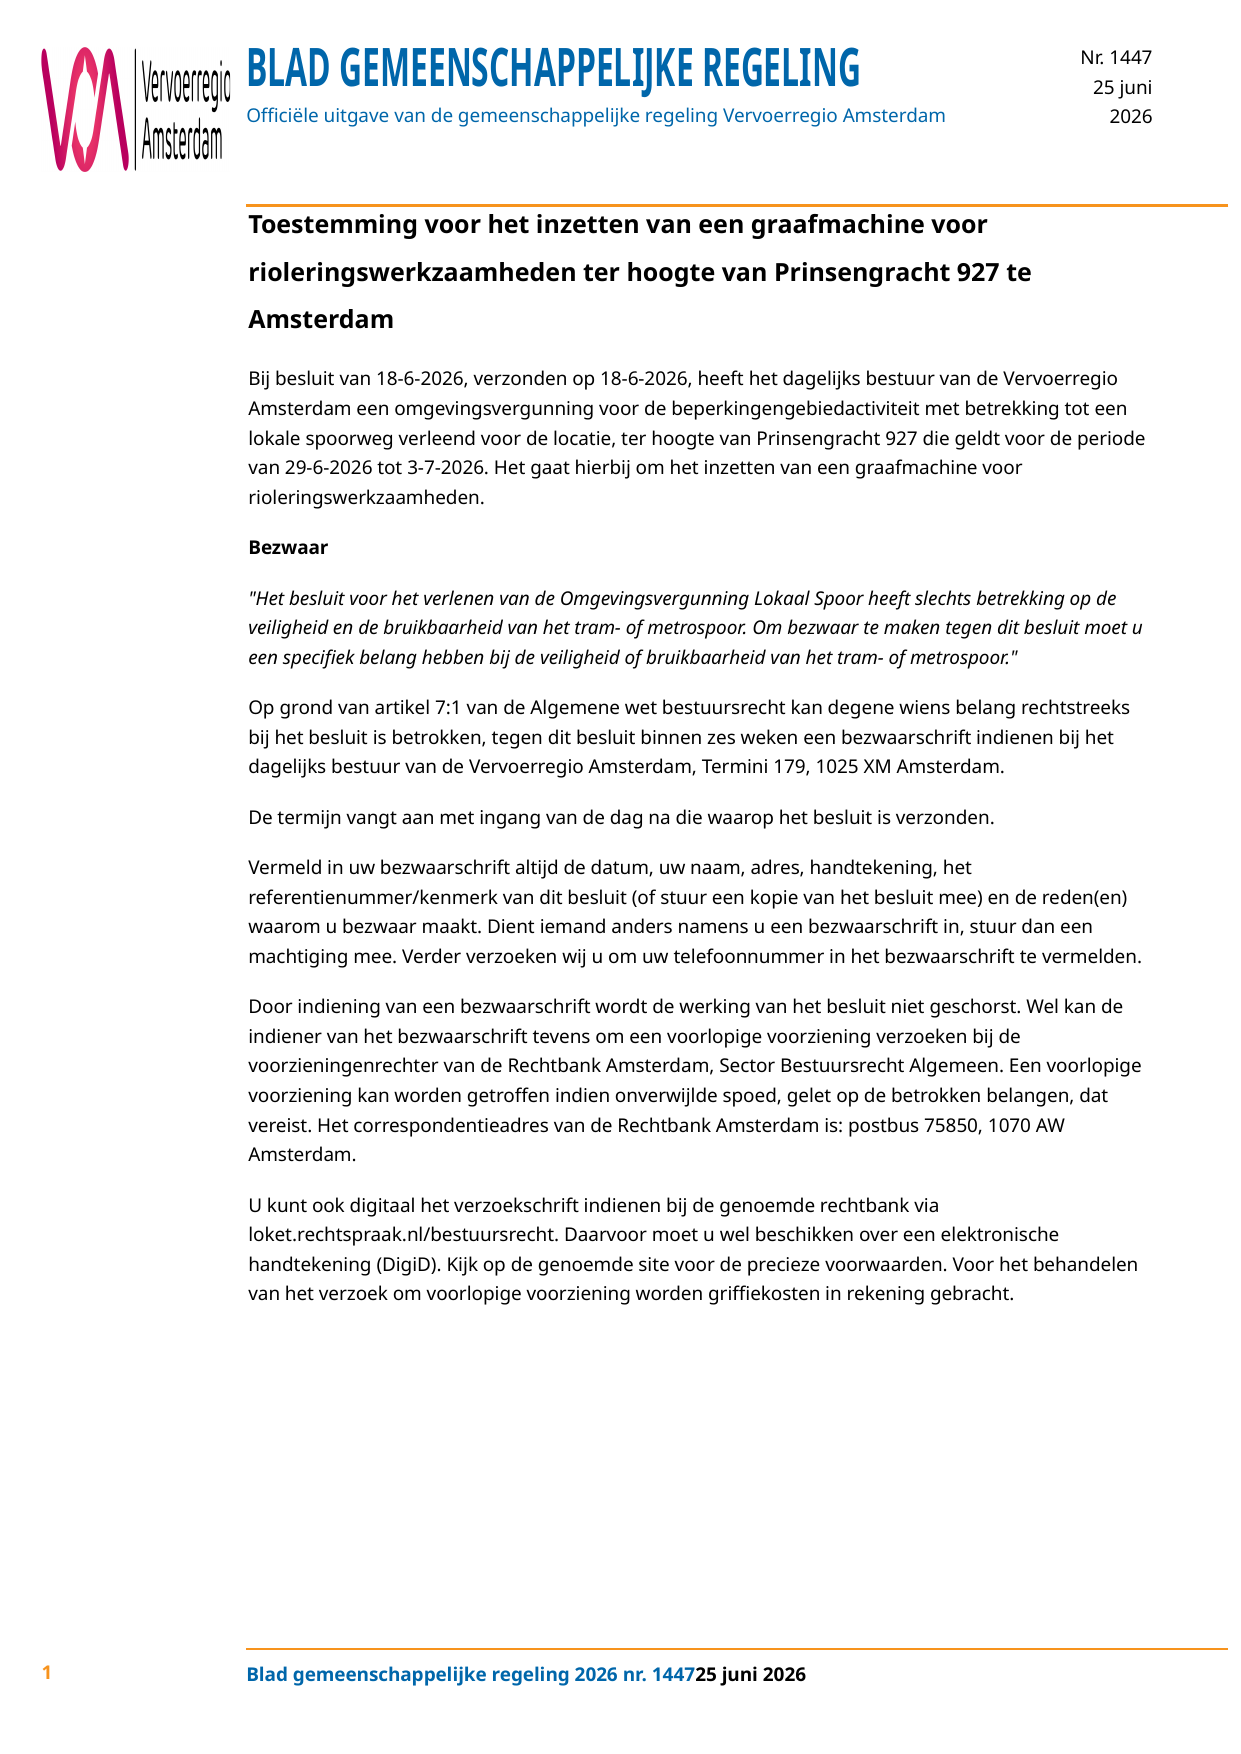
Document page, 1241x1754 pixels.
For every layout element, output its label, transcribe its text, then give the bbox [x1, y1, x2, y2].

text Vermeld in uw bezwaarschrift altijd de datum, uw naam, adres, handtekening, het referentienummer/kenmerk van dit besluit (of stuur een kopie van het besluit mee) en de reden(en) waarom u bezwaar maakt. Dient iemand anders namens u een bezwaarschrift in, stuur dan een machtiging mee. Verder verzoeken wij u om uw telefoonnummer in het bezwaarschrift te vermelden. [248, 854, 1152, 969]
text U kunt ook digitaal het verzoekschrift indienen bij de genoemde rechtbank via loket.rechtspraak.nl/bestuursrecht. Daarvoor moet u wel beschikken over een elektronische handtekening (DigiD). Kijk op de genoemde site voor de precieze voorwaarden. Voor het behandelen van het verzoek om voorlopige voorziening worden griffiekosten in rekening gebracht. [248, 1192, 1152, 1306]
text Door indiening van een bezwaarschrift wordt de werking van het besluit niet geschorst. Wel kan de indiener van het bezwaarschrift tevens om een voorlopige voorziening verzoeken bij de voorzieningenrechter van de Rechtbank Amsterdam, Sector Bestuursrecht Algemeen. Een voorlopige voorziening kan worden getroffen indien onverwijlde spoed, gelet op de betrokken belangen, dat vereist. Het correspondentieadres van de Rechtbank Amsterdam is: postbus 75850, 1070 AW Amsterdam. [248, 993, 1152, 1167]
text Toestemming voor het inzetten van een graafmachine voor rioleringswerkzaamheden ter hoogte van Prinsengracht 927 te Amsterdam [248, 207, 1152, 336]
text De termijn vangt aan met ingang van de dag na die waarop het besluit is verzonden. [248, 804, 1152, 829]
text Bij besluit van 18-6-2026, verzonden op 18-6-2026, heeft het dagelijks bestuur van de Vervoerregio Amsterdam een omgevingsvergunning voor de beperkingengebiedactiviteit met betrekking tot een lokale spoorweg verleend voor de locatie, ter hoogte van Prinsengracht 927 die geldt voor de periode van 29-6-2026 tot 3-7-2026. Het gaat hierbij om het inzetten van een graafmachine voor rioleringswerkzaamheden. [248, 366, 1152, 509]
text Bezwaar [248, 534, 1152, 560]
text Op grond van artikel 7:1 van de Algemene wet bestuursrecht kan degene wiens belang rechtstreeks bij het besluit is betrokken, tegen dit besluit binnen zes weken een bezwaarschrift indienen bij het dagelijks bestuur van de Vervoerregio Amsterdam, Termini 179, 1025 XM Amsterdam. [248, 694, 1152, 779]
text "Het besluit voor het verlenen van de Omgevingsvergunning Lokaal Spoor heeft slechts betrekking op de veiligheid en de bruikbaarheid van het tram- of metrospoor. Om bezwaar te maken tegen dit besluit moet u een specifiek belang hebben bij de veiligheid of bruikbaarheid van het tram- of metrospoor." [248, 585, 1152, 669]
picture [41, 47, 231, 172]
